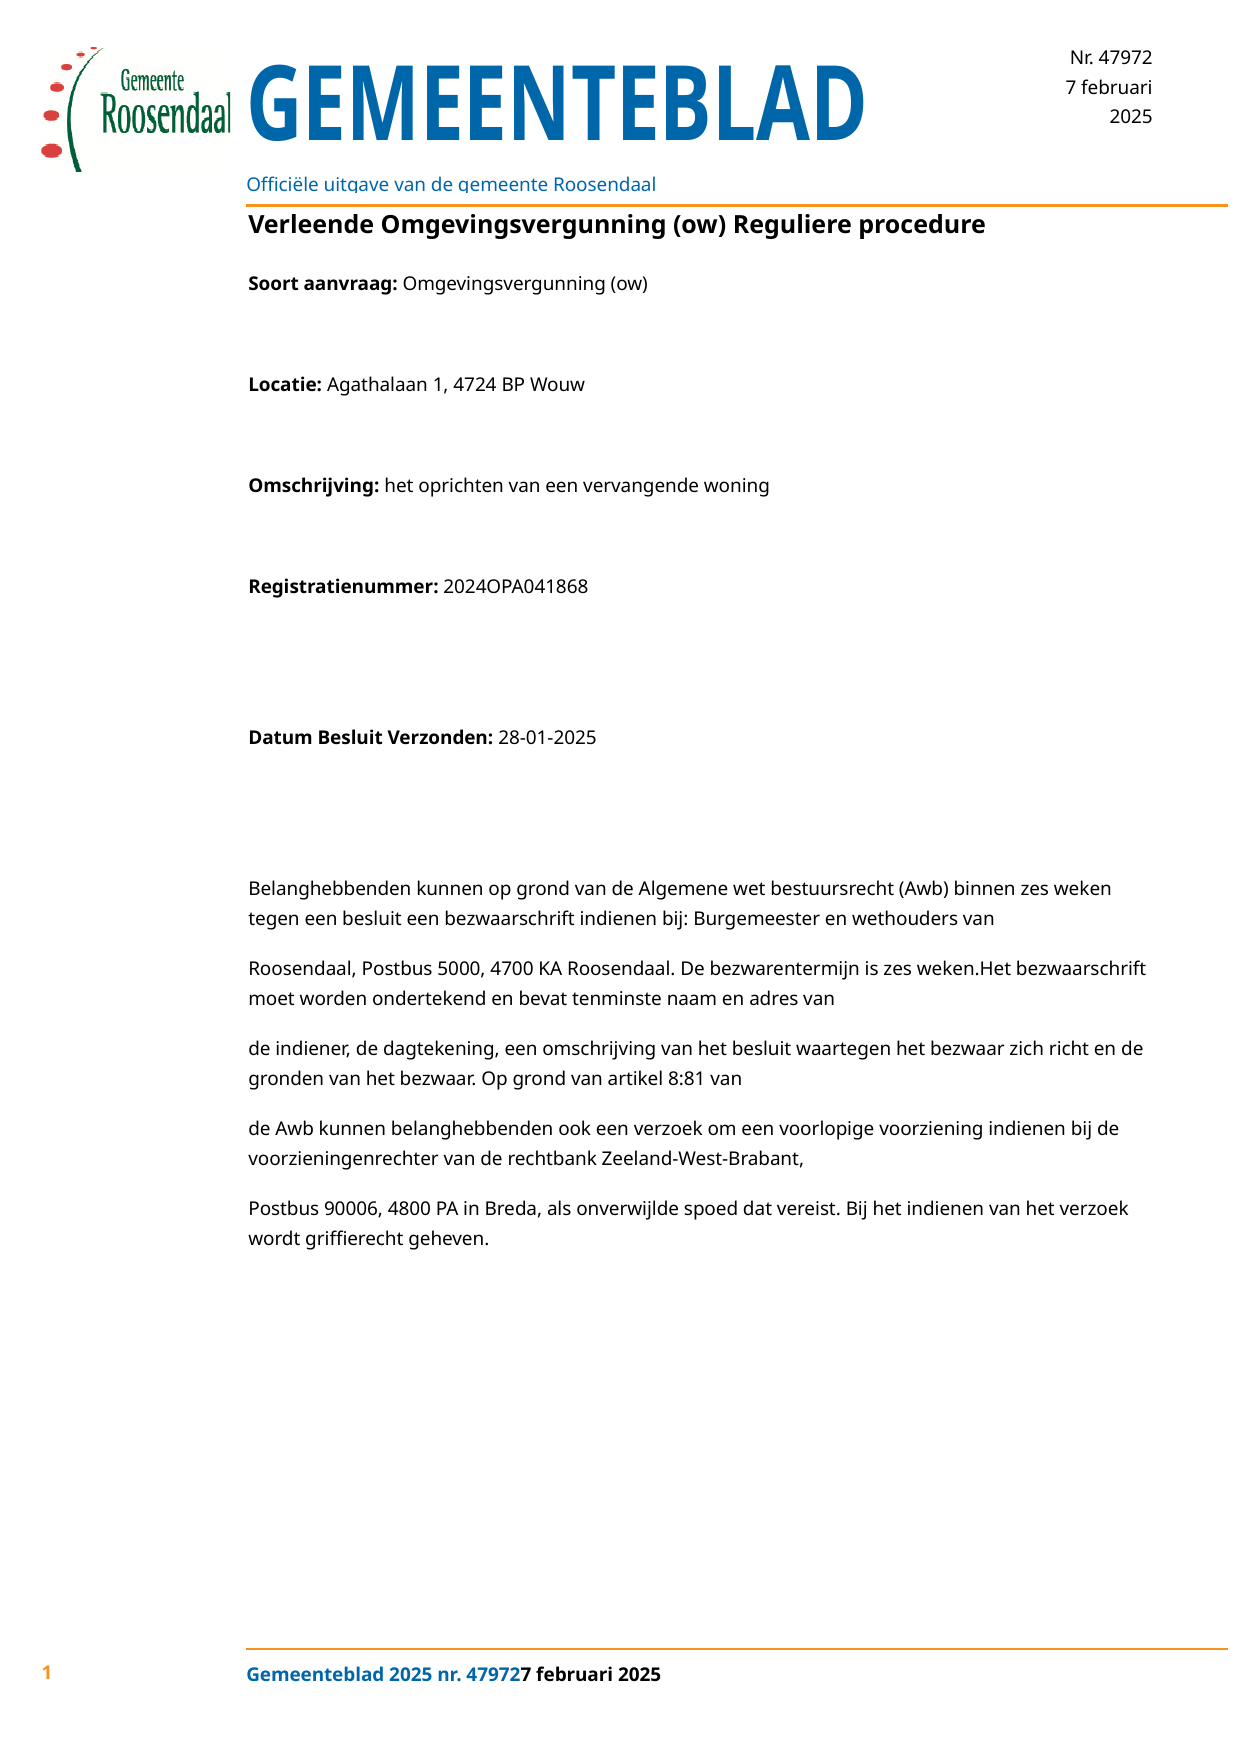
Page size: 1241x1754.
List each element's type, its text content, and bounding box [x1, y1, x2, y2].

text Postbus 90006, 4800 PA in Breda, als onverwijlde spoed dat vereist. Bij het indienen van het verzoek wordt griffierecht geheven. [248, 1195, 1152, 1251]
text Belanghebbenden kunnen op grond van de Algemene wet bestuursrecht (Awb) binnen zes weken tegen een besluit een bezwaarschrift indienen bij: Burgemeester en wethouders van [248, 875, 1152, 931]
text de Awb kunnen belanghebbenden ook een verzoek om een voorlopige voorziening indienen bij de voorzieningenrechter van de rechtbank Zeeland-West-Brabant, [248, 1115, 1152, 1171]
picture [41, 47, 231, 172]
text Soort aanvraag: Omgevingsvergunning (ow) [248, 270, 1152, 296]
text Omschrijving: het oprichten van een vervangende woning [248, 472, 1152, 498]
text Verleende Omgevingsvergunning (ow) Reguliere procedure [248, 207, 1152, 241]
text Registratienummer: 2024OPA041868 [248, 573, 1152, 598]
text de indiener, de dagtekening, een omschrijving van het besluit waartegen het bezwaar zich richt en de gronden van het bezwaar. Op grond van artikel 8:81 van [248, 1035, 1152, 1091]
text Locatie: Agathalaan 1, 4724 BP Wouw [248, 371, 1152, 397]
text Datum Besluit Verzonden: 28-01-2025 [248, 724, 1152, 750]
text Roosendaal, Postbus 5000, 4700 KA Roosendaal. De bezwarentermijn is zes weken.Het bezwaarschrift moet worden ondertekend en bevat tenminste naam en adres van [248, 955, 1152, 1011]
